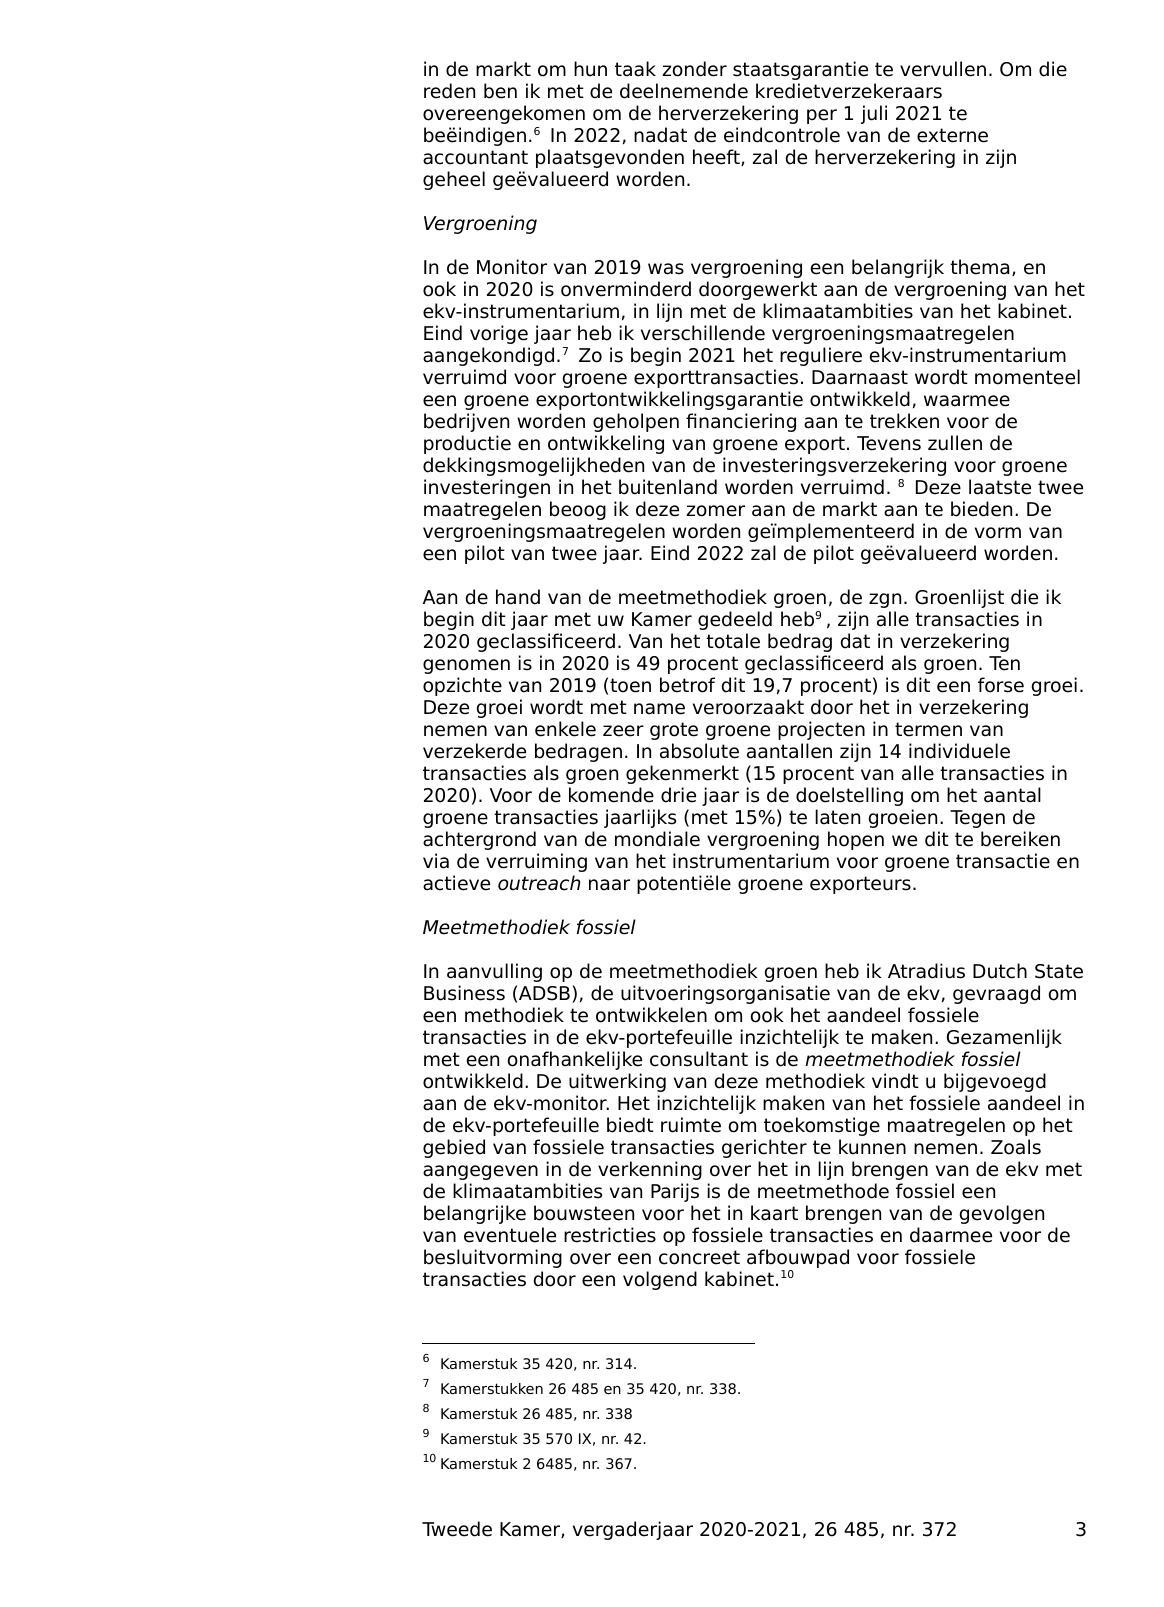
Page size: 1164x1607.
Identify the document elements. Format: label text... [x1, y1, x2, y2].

subtitle Vergroening [422, 213, 1087, 235]
text Kamerstuk 35 420, nr. 314. [422, 1352, 1087, 1374]
text Kamerstuk 2 6485, nr. 367. [422, 1452, 1087, 1474]
text Aan de hand van de meetmethodiek groen, de zgn. Groenlijst die ik begin dit jaar met uw Kamer gedeeld heb, zijn alle transacties in 2020 geclassificeerd. Van het totale bedrag dat in verzekering genomen is in 2020 is 49 procent geclassificeerd als groen. Ten opzichte van 2019 (toen betrof dit 19,7 procent) is dit een forse groei. Deze groei wordt met name veroorzaakt door het in verzekering nemen van enkele zeer grote groene projecten in termen van verzekerde bedragen. In absolute aantallen zijn 14 individuele transacties als groen gekenmerkt (15 procent van alle transacties in 2020). Voor de komende drie jaar is de doelstelling om het aantal groene transacties jaarlijks (met 15%) te laten groeien. Tegen de achtergrond van de mondiale vergroening hopen we dit te bereiken via de verruiming van het instrumentarium voor groene transactie en actieve outreach naar potentiële groene exporteurs. [422, 587, 1087, 895]
text In de Monitor van 2019 was vergroening een belangrijk thema, en ook in 2020 is onverminderd doorgewerkt aan de vergroening van het ekv-instrumentarium, in lijn met de klimaatambities van het kabinet. Eind vorige jaar heb ik verschillende vergroeningsmaatregelen aangekondigd. Zo is begin 2021 het reguliere ekv-instrumentarium verruimd voor groene exporttransacties. Daarnaast wordt momenteel een groene exportontwikkelingsgarantie ontwikkeld, waarmee bedrijven worden geholpen financiering aan te trekken voor de productie en ontwikkeling van groene export. Tevens zullen de dekkingsmogelijkheden van de investeringsverzekering voor groene investeringen in het buitenland worden verruimd. Deze laatste twee maatregelen beoog ik deze zomer aan de markt aan te bieden. De vergroeningsmaatregelen worden geïmplementeerd in de vorm van een pilot van twee jaar. Eind 2022 zal de pilot geëvalueerd worden. [422, 257, 1087, 565]
text In aanvulling op de meetmethodiek groen heb ik Atradius Dutch State Business (ADSB), de uitvoeringsorganisatie van de ekv, gevraagd om een methodiek te ontwikkelen om ook het aandeel fossiele transacties in de ekv-portefeuille inzichtelijk te maken. Gezamenlijk met een onafhankelijke consultant is de meetmethodiek fossiel ontwikkeld. De uitwerking van deze methodiek vindt u bijgevoegd aan de ekv-monitor. Het inzichtelijk maken van het fossiele aandeel in de ekv-portefeuille biedt ruimte om toekomstige maatregelen op het gebied van fossiele transacties gerichter te kunnen nemen. Zoals aangegeven in de verkenning over het in lijn brengen van de ekv met de klimaatambities van Parijs is de meetmethode fossiel een belangrijke bouwsteen voor het in kaart brengen van de gevolgen van eventuele restricties op fossiele transacties en daarmee voor de besluitvorming over een concreet afbouwpad voor fossiele transacties door een volgend kabinet. [422, 961, 1087, 1291]
text Kamerstuk 26 485, nr. 338 [422, 1402, 1087, 1424]
subtitle Meetmethodiek fossiel [422, 917, 1087, 939]
text Kamerstuk 35 570 IX, nr. 42. [422, 1427, 1087, 1449]
text Kamerstukken 26 485 en 35 420, nr. 338. [422, 1377, 1087, 1399]
text in de markt om hun taak zonder staatsgarantie te vervullen. Om die reden ben ik met de deelnemende kredietverzekeraars overeengekomen om de herverzekering per 1 juli 2021 te beëindigen. In 2022, nadat de eindcontrole van de externe accountant plaatsgevonden heeft, zal de herverzekering in zijn geheel geëvalueerd worden. [422, 59, 1087, 191]
